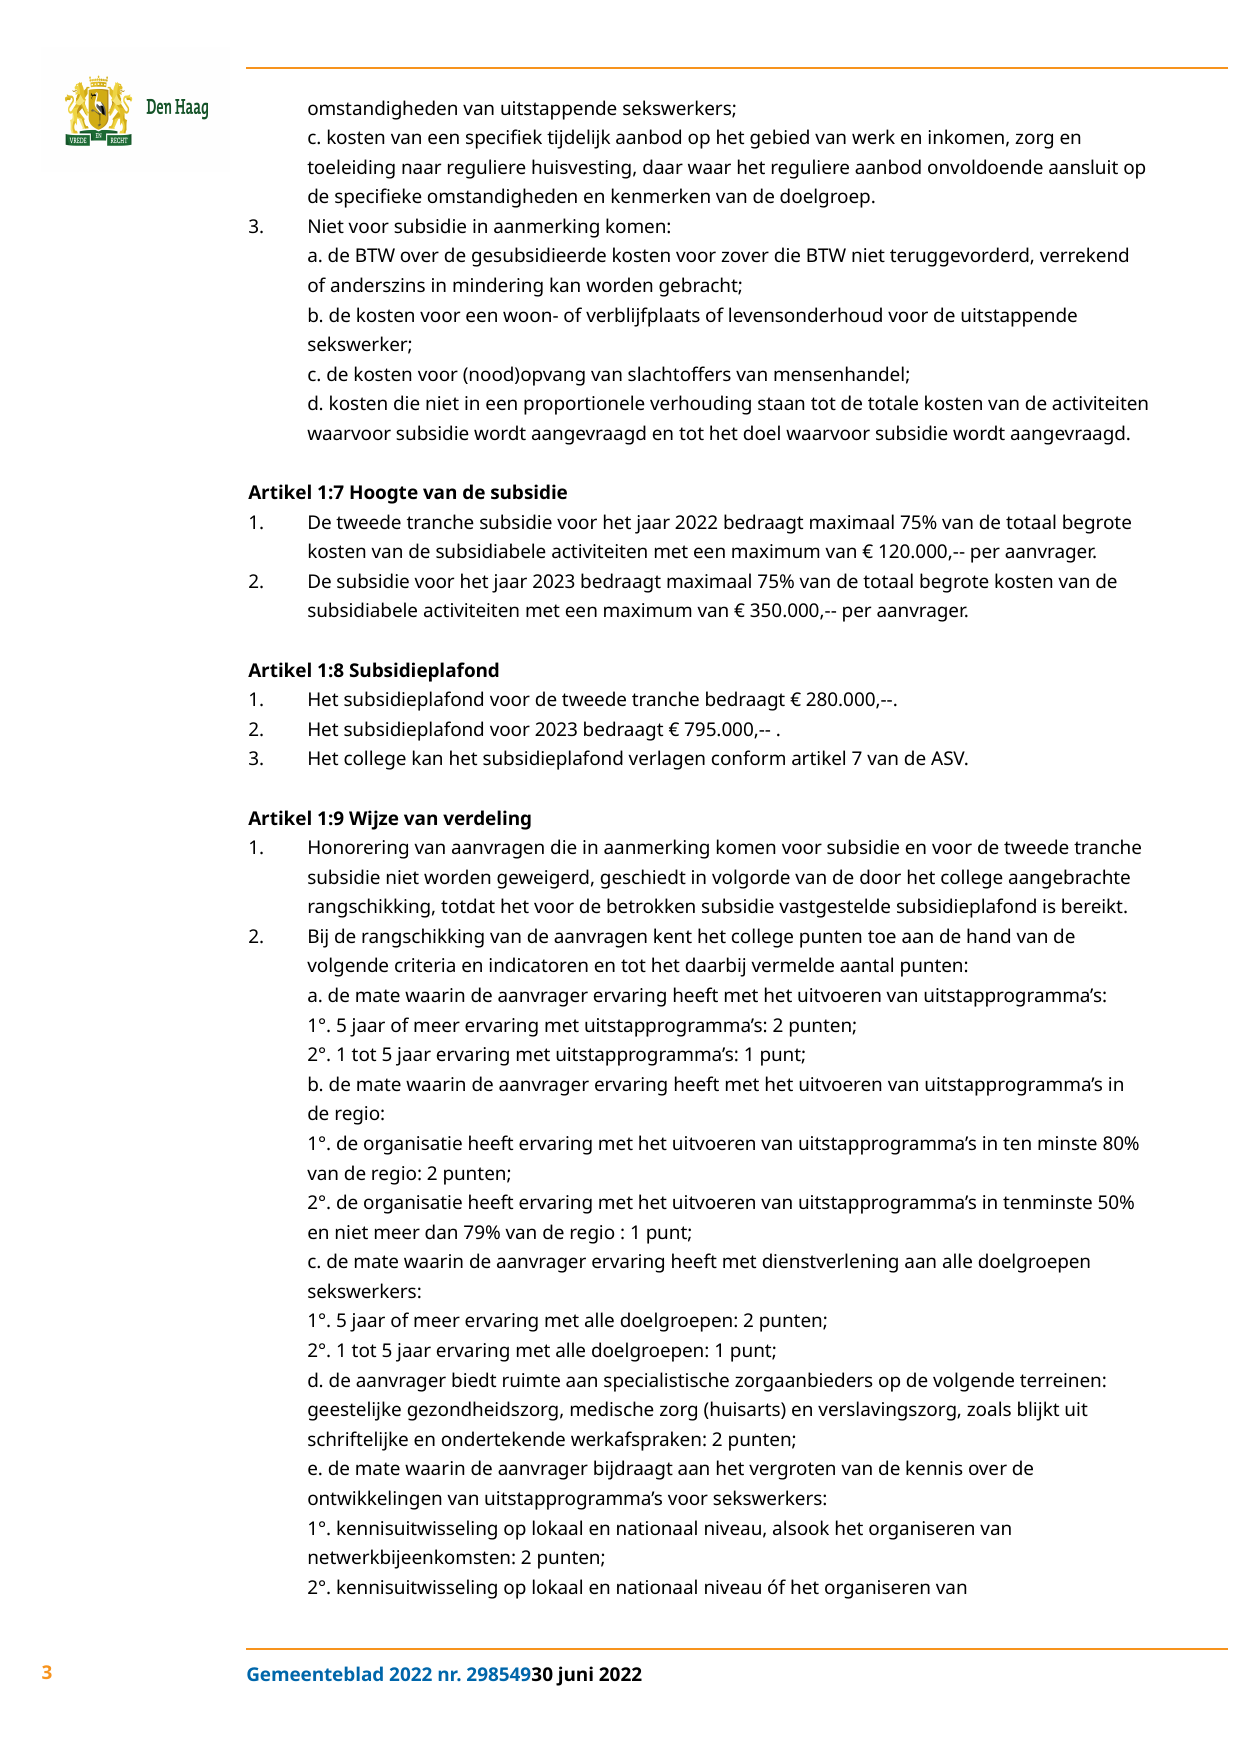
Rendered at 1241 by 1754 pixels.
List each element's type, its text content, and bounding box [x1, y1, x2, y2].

list d. kosten die niet in een proportionele verhouding staan tot de totale kosten van de activiteiten waarvoor subsidie wordt aangevraagd en tot het doel waarvoor subsidie wordt aangevraagd. [248, 391, 1152, 446]
list 2°. 1 tot 5 jaar ervaring met uitstapprogramma’s: 1 punt; [248, 1041, 1152, 1067]
list Het subsidieplafond voor de tweede tranche bedraagt € 280.000,--. [248, 686, 1152, 712]
list Honorering van aanvragen die in aanmerking komen voor subsidie en voor de tweede tranche subsidie niet worden geweigerd, geschiedt in volgorde van de door het college aangebrachte rangschikking, totdat het voor de betrokken subsidie vastgestelde subsidieplafond is bereikt. [248, 834, 1152, 919]
list d. de aanvrager biedt ruimte aan specialistische zorgaanbieders op de volgende terreinen: geestelijke gezondheidszorg, medische zorg (huisarts) en verslavingszorg, zoals blijkt uit schriftelijke en ondertekende werkafspraken: 2 punten; [248, 1367, 1152, 1452]
list omstandigheden van uitstappende sekswerkers; [248, 95, 1152, 121]
list De tweede tranche subsidie voor het jaar 2022 bedraagt maximaal 75% van de totaal begrote kosten van de subsidiabele activiteiten met een maximum van € 120.000,-- per aanvrager. [248, 509, 1152, 564]
list Niet voor subsidie in aanmerking komen: [248, 213, 1152, 239]
text Artikel 1:9 Wijze van verdeling [248, 805, 1152, 831]
list c. de mate waarin de aanvrager ervaring heeft met dienstverlening aan alle doelgroepen sekswerkers: [248, 1248, 1152, 1304]
list e. de mate waarin de aanvrager bijdraagt aan het vergroten van de kennis over de ontwikkelingen van uitstapprogramma’s voor sekswerkers: [248, 1456, 1152, 1511]
list a. de mate waarin de aanvrager ervaring heeft met het uitvoeren van uitstapprogramma’s: [248, 982, 1152, 1008]
text Artikel 1:7 Hoogte van de subsidie [248, 479, 1152, 505]
list a. de BTW over de gesubsidieerde kosten voor zover die BTW niet teruggevorderd, verrekend of anderszins in mindering kan worden gebracht; [248, 243, 1152, 298]
picture [41, 47, 231, 172]
list b. de mate waarin de aanvrager ervaring heeft met het uitvoeren van uitstapprogramma’s in de regio: [248, 1071, 1152, 1126]
list b. de kosten voor een woon- of verblijfplaats of levensonderhoud voor de uitstappende sekswerker; [248, 302, 1152, 357]
list 1°. 5 jaar of meer ervaring met alle doelgroepen: 2 punten; [248, 1308, 1152, 1333]
list c. kosten van een specifiek tijdelijk aanbod op het gebied van werk en inkomen, zorg en toeleiding naar reguliere huisvesting, daar waar het reguliere aanbod onvoldoende aansluit op de specifieke omstandigheden en kenmerken van de doelgroep. [248, 124, 1152, 209]
list 2°. de organisatie heeft ervaring met het uitvoeren van uitstapprogramma’s in tenminste 50% en niet meer dan 79% van de regio : 1 punt; [248, 1189, 1152, 1245]
text Artikel 1:8 Subsidieplafond [248, 657, 1152, 683]
list De subsidie voor het jaar 2023 bedraagt maximaal 75% van de totaal begrote kosten van de subsidiabele activiteiten met een maximum van € 350.000,-- per aanvrager. [248, 568, 1152, 623]
list c. de kosten voor (nood)opvang van slachtoffers van mensenhandel; [248, 361, 1152, 387]
list 1°. kennisuitwisseling op lokaal en nationaal niveau, alsook het organiseren van netwerkbijeenkomsten: 2 punten; [248, 1515, 1152, 1570]
list 1°. 5 jaar of meer ervaring met uitstapprogramma’s: 2 punten; [248, 1012, 1152, 1038]
list 1°. de organisatie heeft ervaring met het uitvoeren van uitstapprogramma’s in ten minste 80% van de regio: 2 punten; [248, 1130, 1152, 1186]
list Bij de rangschikking van de aanvragen kent het college punten toe aan de hand van de volgende criteria en indicatoren en tot het daarbij vermelde aantal punten: [248, 923, 1152, 978]
list 2°. 1 tot 5 jaar ervaring met alle doelgroepen: 1 punt; [248, 1337, 1152, 1363]
list 2°. kennisuitwisseling op lokaal en nationaal niveau óf het organiseren van [248, 1574, 1152, 1600]
list Het college kan het subsidieplafond verlagen conform artikel 7 van de ASV. [248, 746, 1152, 771]
list Het subsidieplafond voor 2023 bedraagt € 795.000,-- . [248, 716, 1152, 742]
